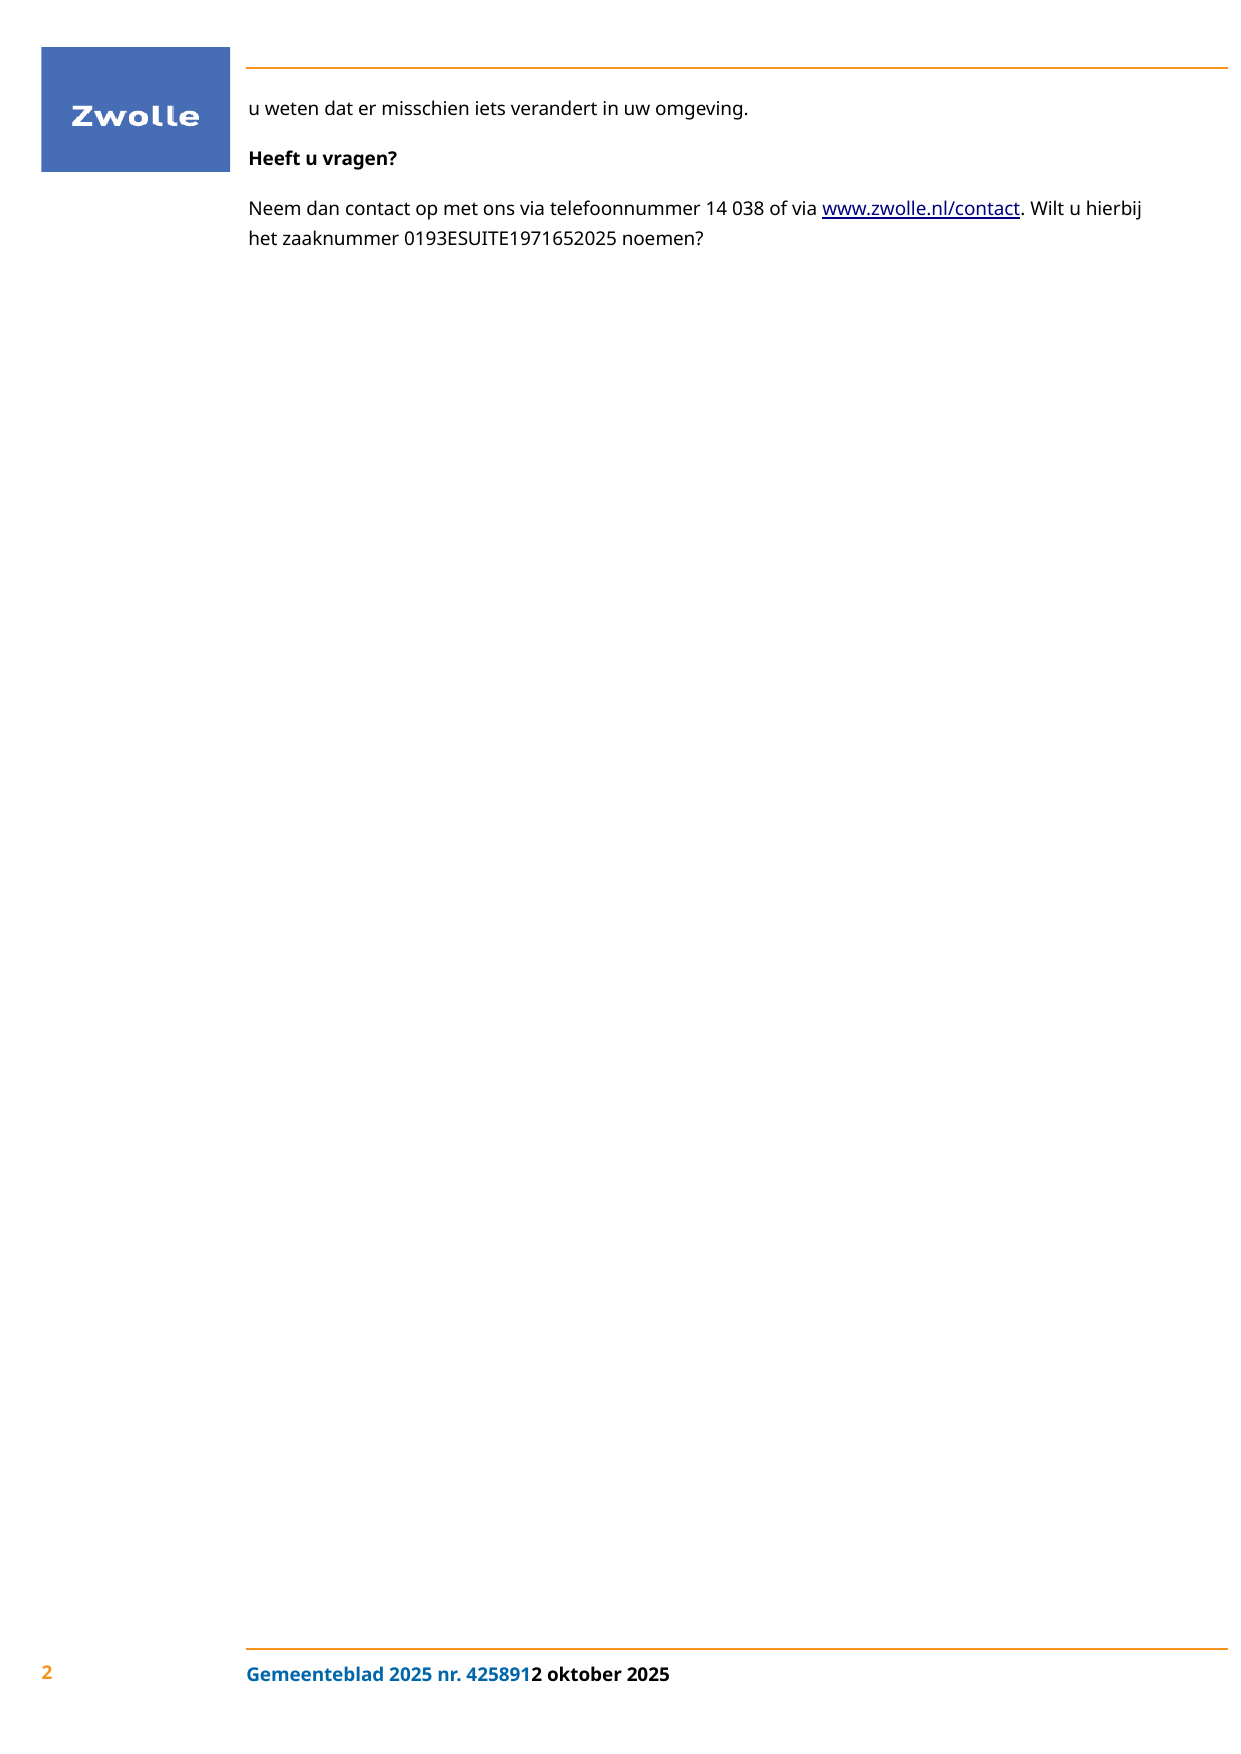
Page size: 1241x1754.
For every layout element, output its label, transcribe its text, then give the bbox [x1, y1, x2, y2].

text Neem dan contact op met ons via telefoonnummer 14 038 of via www.zwolle.nl/contact. Wilt u hierbij het zaaknummer 0193ESUITE1971652025 noemen? [248, 196, 1152, 251]
text Heeft u vragen? [248, 145, 1152, 171]
picture [41, 47, 231, 172]
text u weten dat er misschien iets verandert in uw omgeving. [248, 95, 1152, 121]
